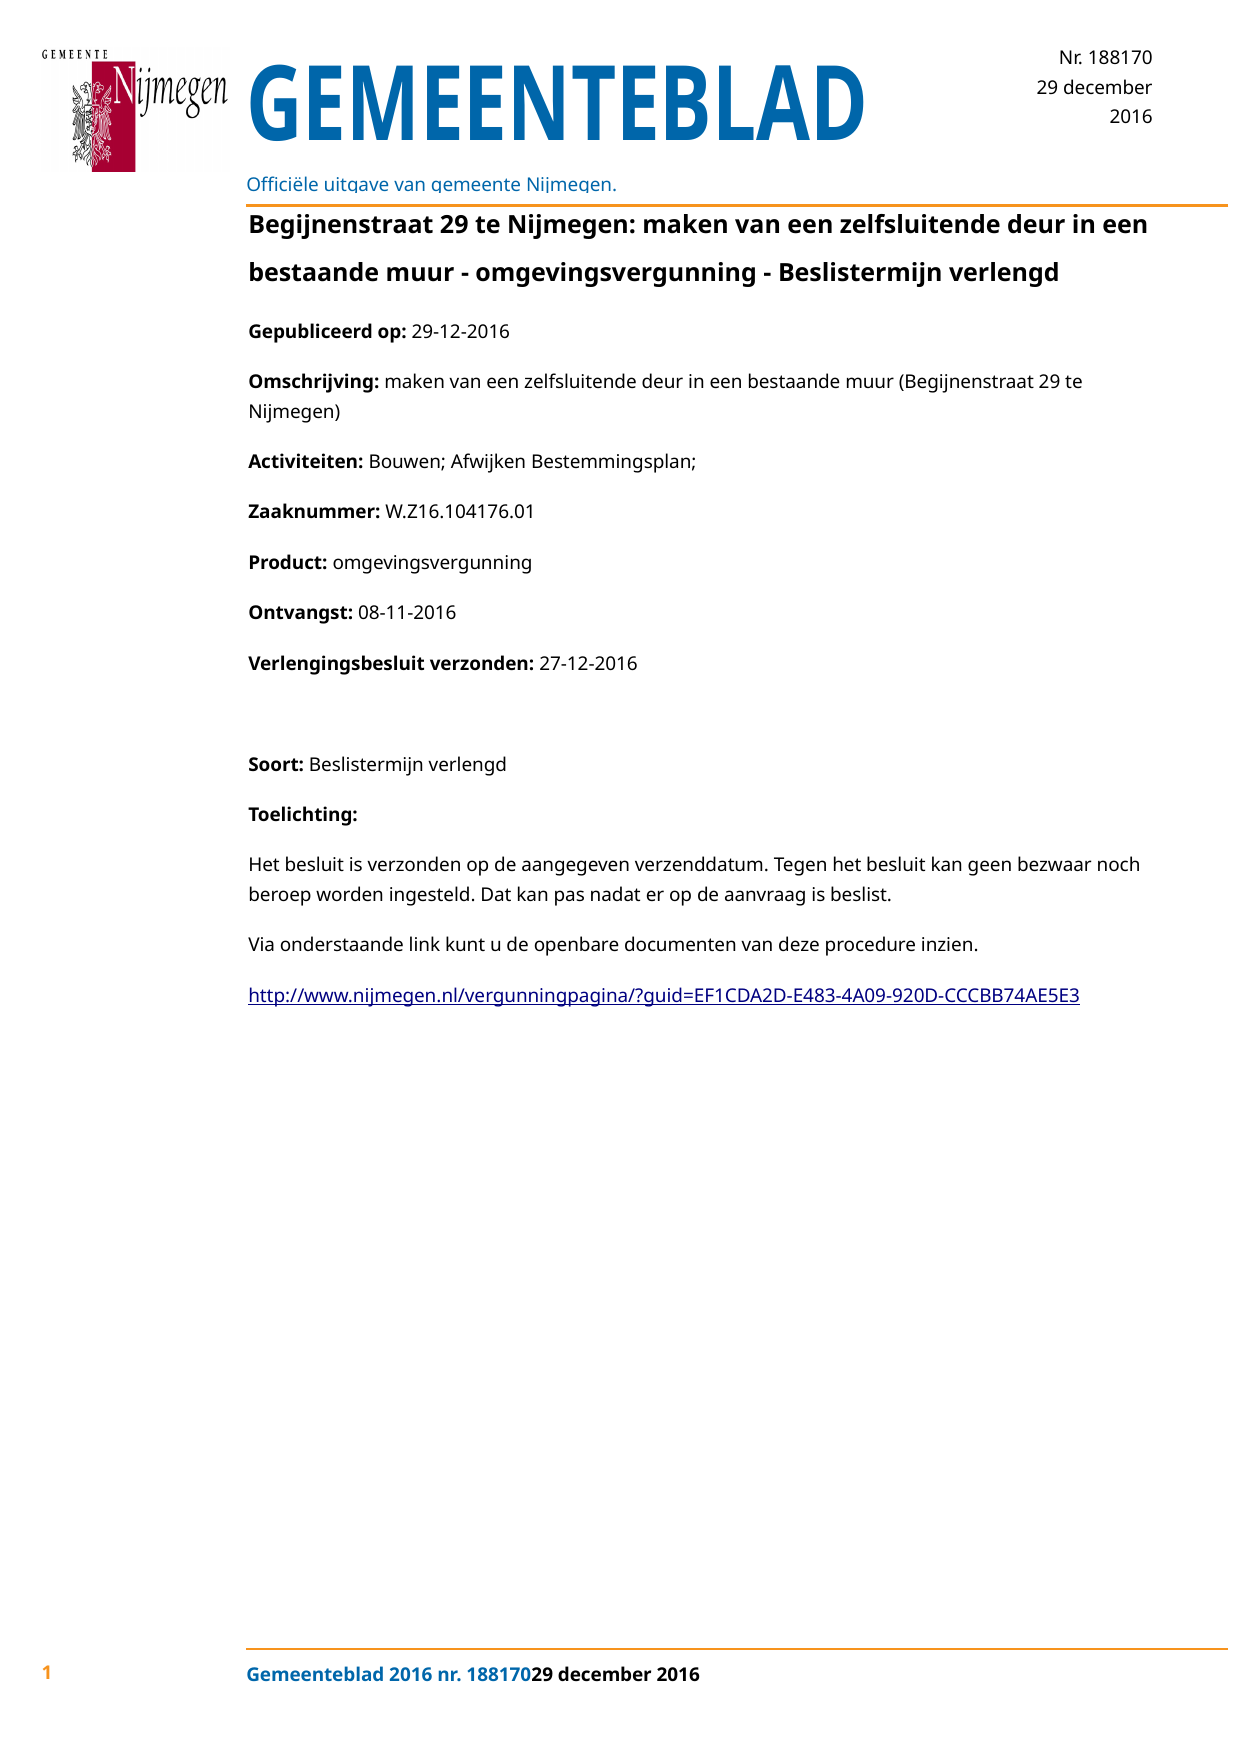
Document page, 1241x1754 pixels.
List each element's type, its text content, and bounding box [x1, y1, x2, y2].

text Toelichting: [248, 801, 1152, 827]
text Product: omgevingsvergunning [248, 549, 1152, 575]
text Begijnenstraat 29 te Nijmegen: maken van een zelfsluitende deur in een bestaande muur - omgevingsvergunning - Beslistermijn verlengd [248, 207, 1152, 288]
text Soort: Beslistermijn verlengd [248, 751, 1152, 777]
text Omschrijving: maken van een zelfsluitende deur in een bestaande muur (Begijnenstraat 29 te Nijmegen) [248, 368, 1152, 424]
text Via onderstaande link kunt u de openbare documenten van deze procedure inzien. [248, 932, 1152, 957]
text Activiteiten: Bouwen; Afwijken Bestemmingsplan; [248, 448, 1152, 474]
text Gepubliceerd op: 29-12-2016 [248, 318, 1152, 344]
picture [41, 47, 231, 172]
text http://www.nijmegen.nl/vergunningpagina/?guid=EF1CDA2D-E483-4A09-920D-CCCBB74AE5E3 [248, 982, 1152, 1008]
text Verlengingsbesluit verzonden: 27-12-2016 [248, 650, 1152, 676]
text Ontvangst: 08-11-2016 [248, 599, 1152, 625]
text Zaaknummer: W.Z16.104176.01 [248, 499, 1152, 524]
text Het besluit is verzonden op de aangegeven verzenddatum. Tegen het besluit kan geen bezwaar noch beroep worden ingesteld. Dat kan pas nadat er op de aanvraag is beslist. [248, 852, 1152, 907]
